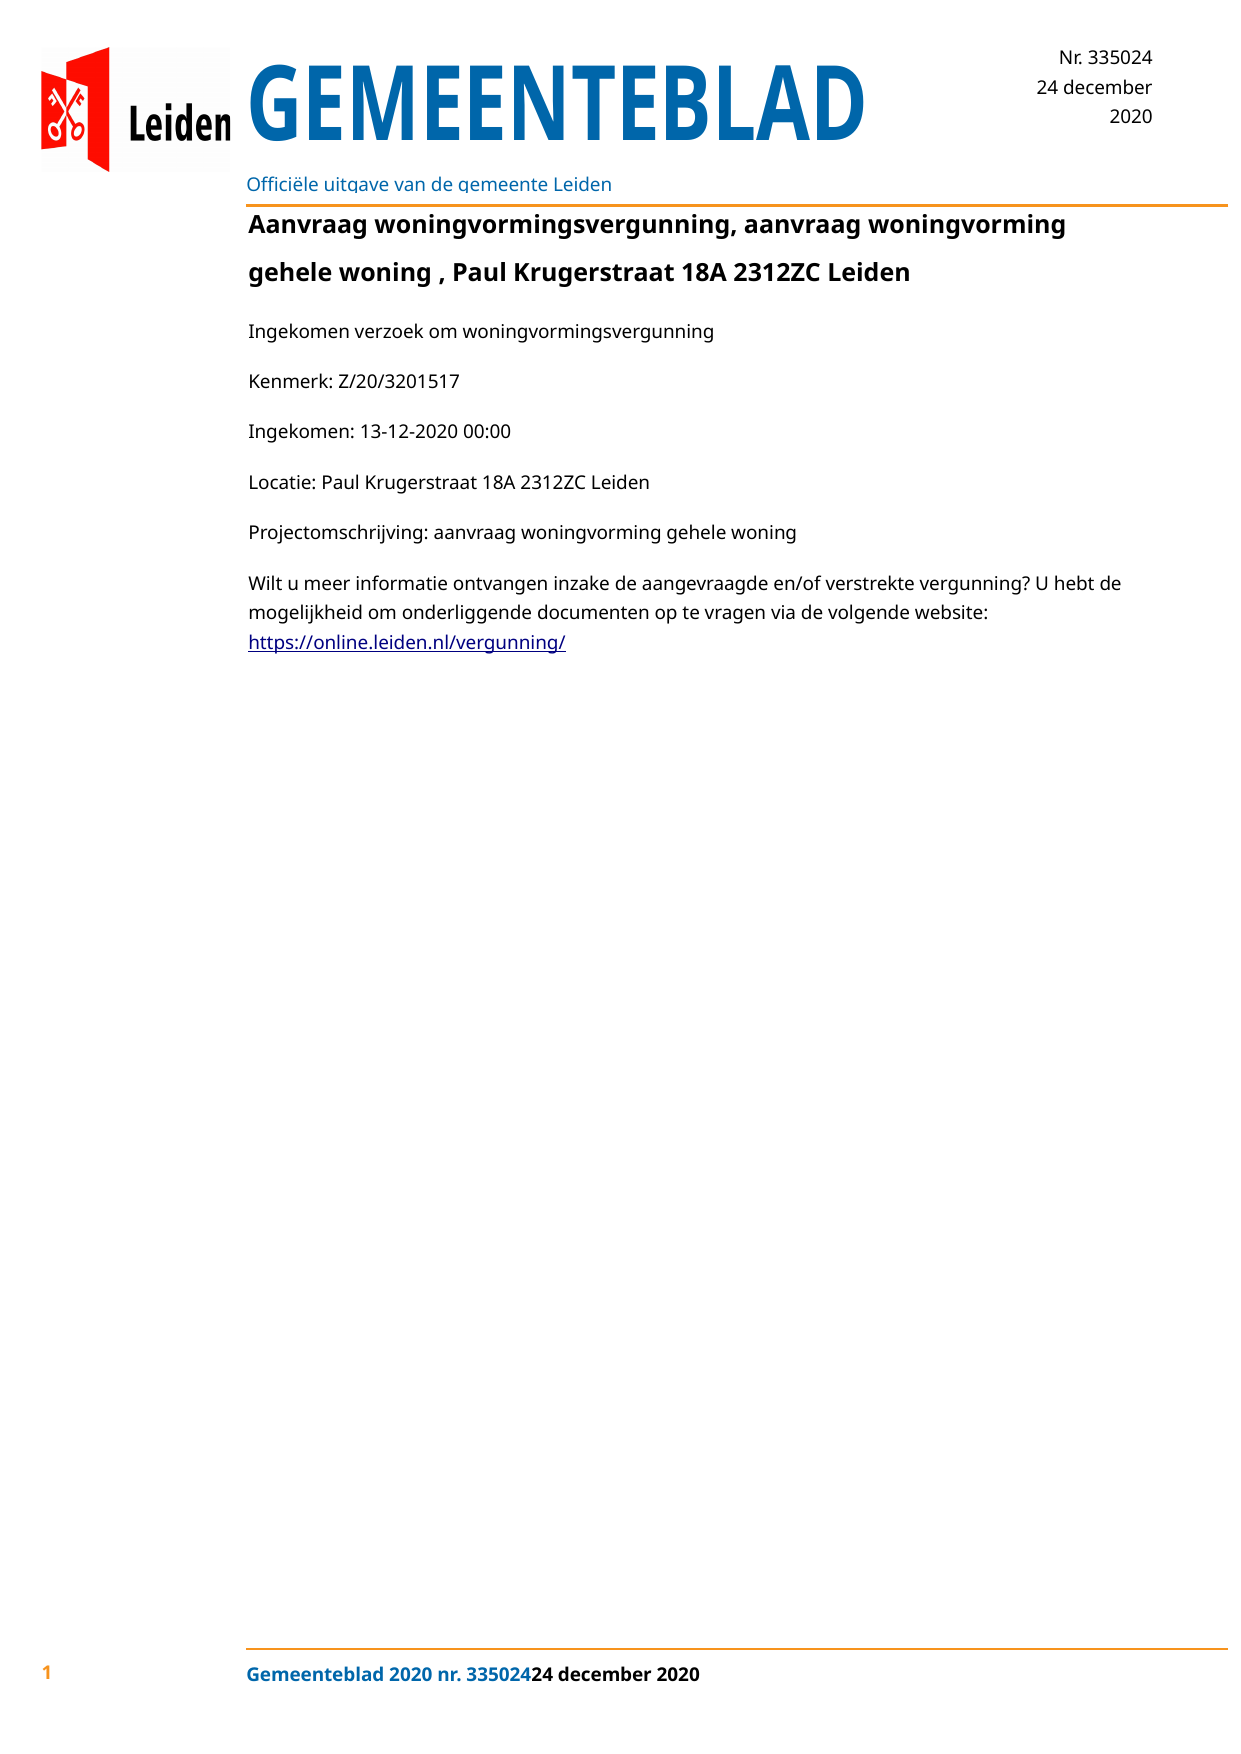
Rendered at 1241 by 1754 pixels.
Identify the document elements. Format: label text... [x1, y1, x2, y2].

text Ingekomen verzoek om woningvormingsvergunning [248, 318, 1152, 344]
text Wilt u meer informatie ontvangen inzake de aangevraagde en/of verstrekte vergunning? U hebt de mogelijkheid om onderliggende documenten op te vragen via de volgende website: https://online.leiden.nl/vergunning/ [248, 570, 1152, 655]
text Projectomschrijving: aanvraag woningvorming gehele woning [248, 519, 1152, 545]
text Aanvraag woningvormingsvergunning, aanvraag woningvorming gehele woning , Paul Krugerstraat 18A 2312ZC Leiden [248, 207, 1152, 288]
picture [41, 47, 231, 172]
text Ingekomen: 13-12-2020 00:00 [248, 419, 1152, 444]
text Kenmerk: Z/20/3201517 [248, 368, 1152, 394]
text Locatie: Paul Krugerstraat 18A 2312ZC Leiden [248, 469, 1152, 495]
